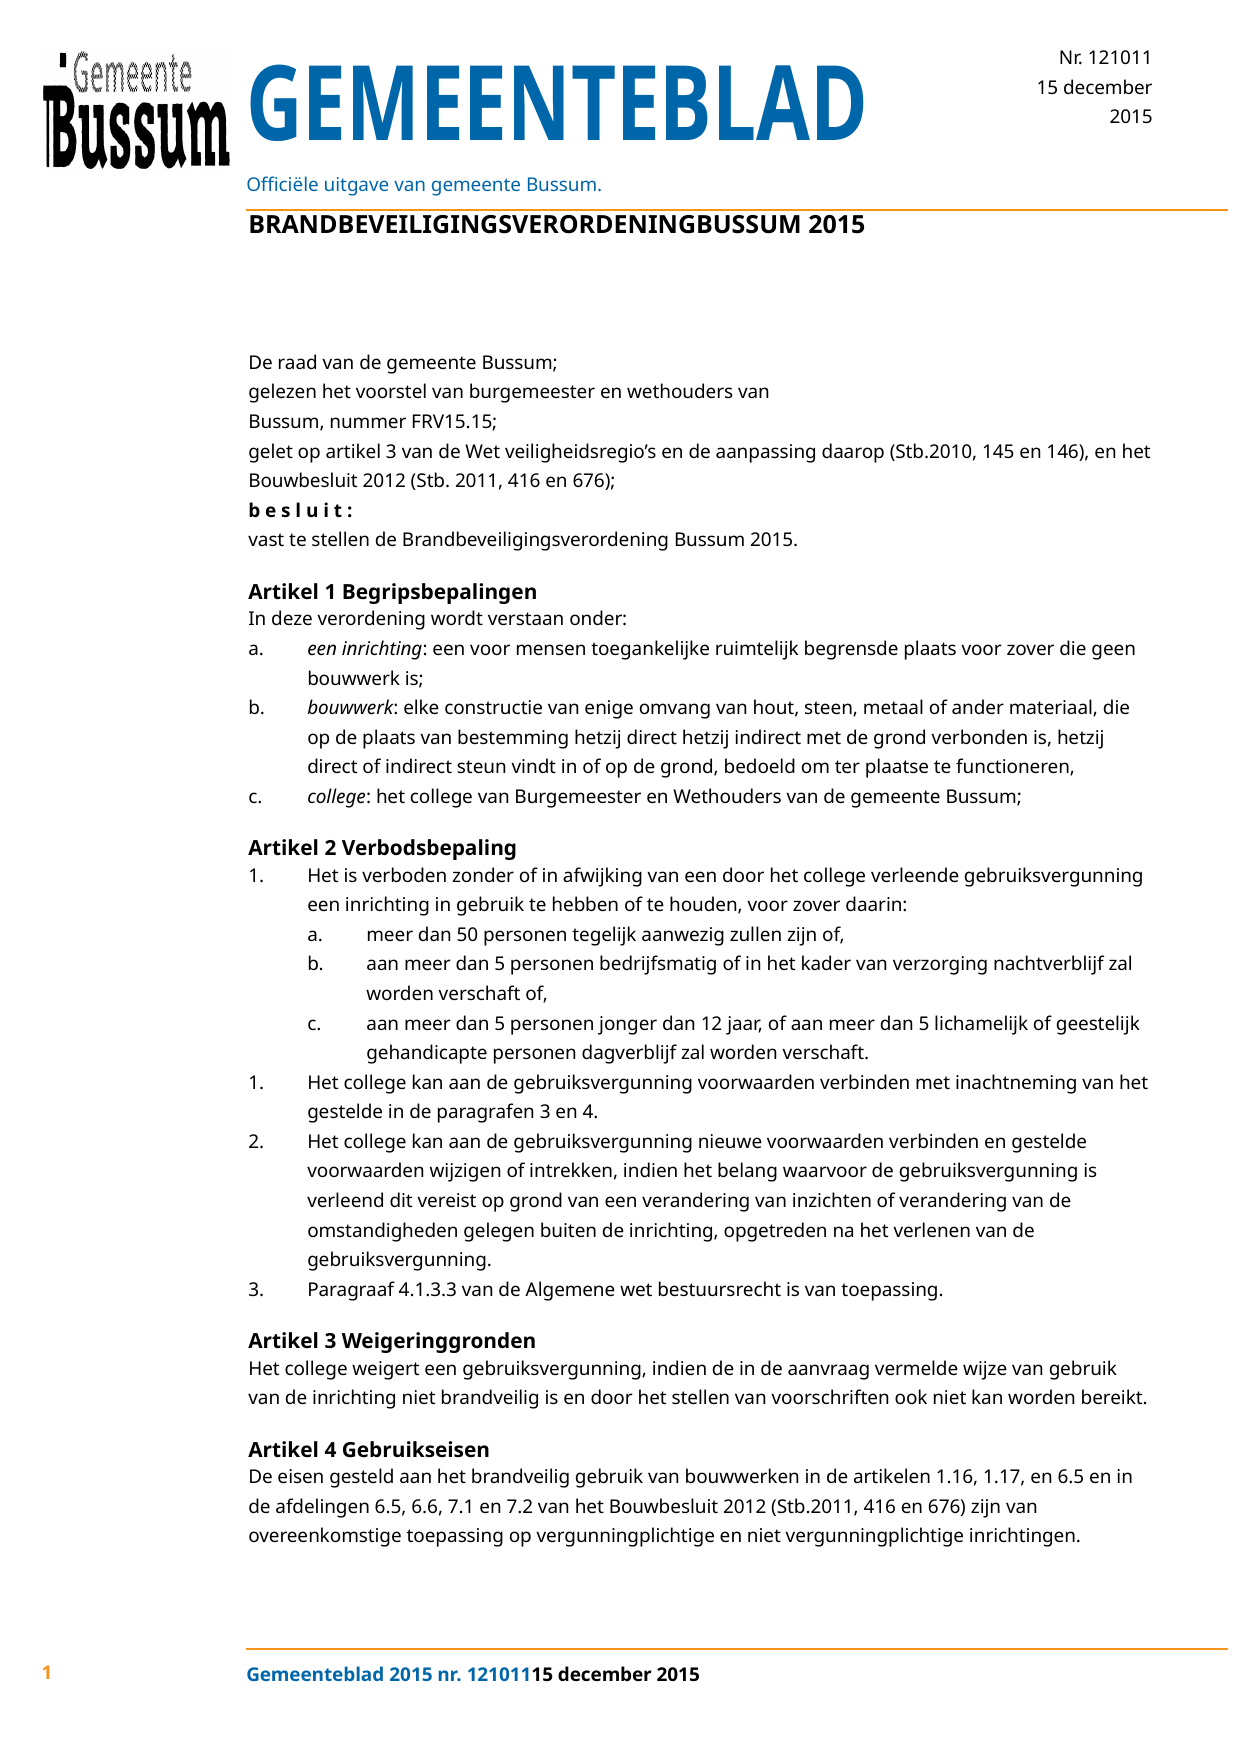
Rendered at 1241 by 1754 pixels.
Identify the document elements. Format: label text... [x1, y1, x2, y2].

text De raad van de gemeente Bussum; [248, 349, 1152, 375]
list aan meer dan 5 personen bedrijfsmatig of in het kader van verzorging nachtverblijf zal worden verschaft of, [307, 951, 1152, 1006]
text Artikel 1 Begripsbepalingen [248, 577, 1152, 606]
list Paragraaf 4.1.3.3 van de Algemene wet bestuursrecht is van toepassing. [248, 1276, 1152, 1302]
text Artikel 3 Weigeringgronden [248, 1326, 1152, 1355]
picture [41, 47, 231, 172]
list Het college kan aan de gebruiksvergunning nieuwe voorwaarden verbinden en gestelde voorwaarden wijzigen of intrekken, indien het belang waarvoor de gebruiksvergunning is verleend dit vereist op grond van een verandering van inzichten of verandering van de omstandigheden gelegen buiten de inrichting, opgetreden na het verlenen van de gebruiksvergunning. [248, 1128, 1152, 1272]
text In deze verordening wordt verstaan onder: [248, 606, 1152, 631]
text b e s l u i t : [248, 497, 1152, 523]
text gelet op artikel 3 van de Wet veiligheidsregio’s en de aanpassing daarop (Stb.2010, 145 en 146), en het Bouwbesluit 2012 (Stb. 2011, 416 en 676); [248, 438, 1152, 493]
text BRANDBEVEILIGINGSVERORDENINGBUSSUM 2015 [248, 211, 1152, 241]
text Het college weigert een gebruiksvergunning, indien de in de aanvraag vermelde wijze van gebruik van de inrichting niet brandveilig is en door het stellen van voorschriften ook niet kan worden bereikt. [248, 1355, 1152, 1410]
list bouwwerk: elke constructie van enige omvang van hout, steen, metaal of ander materiaal, die op de plaats van bestemming hetzij direct hetzij indirect met de grond verbonden is, hetzij direct of indirect steun vindt in of op de grond, bedoeld om ter plaatse te functioneren, [248, 694, 1152, 779]
text gelezen het voorstel van burgemeester en wethouders van [248, 379, 1152, 404]
list college: het college van Burgemeester en Wethouders van de gemeente Bussum; [248, 783, 1152, 809]
text vast te stellen de Brandbeveiligingsverordening Bussum 2015. [248, 527, 1152, 552]
text Artikel 4 Gebruikseisen [248, 1435, 1152, 1463]
list een inrichting: een voor mensen toegankelijke ruimtelijk begrensde plaats voor zover die geen bouwwerk is; [248, 635, 1152, 690]
list Het college kan aan de gebruiksvergunning voorwaarden verbinden met inachtneming van het gestelde in de paragrafen 3 en 4. [248, 1069, 1152, 1124]
list Het is verboden zonder of in afwijking van een door het college verleende gebruiksvergunning een inrichting in gebruik te hebben of te houden, voor zover daarin: [248, 862, 1152, 917]
list aan meer dan 5 personen jonger dan 12 jaar, of aan meer dan 5 lichamelijk of geestelijk gehandicapte personen dagverblijf zal worden verschaft. [307, 1010, 1152, 1065]
text De eisen gesteld aan het brandveilig gebruik van bouwwerken in de artikelen 1.16, 1.17, en 6.5 en in de afdelingen 6.5, 6.6, 7.1 en 7.2 van het Bouwbesluit 2012 (Stb.2011, 416 en 676) zijn van overeenkomstige toepassing op vergunningplichtige en niet vergunningplichtige inrichtingen. [248, 1463, 1152, 1548]
list meer dan 50 personen tegelijk aanwezig zullen zijn of, [307, 921, 1152, 947]
text Bussum, nummer FRV15.15; [248, 408, 1152, 434]
text Artikel 2 Verbodsbepaling [248, 833, 1152, 862]
